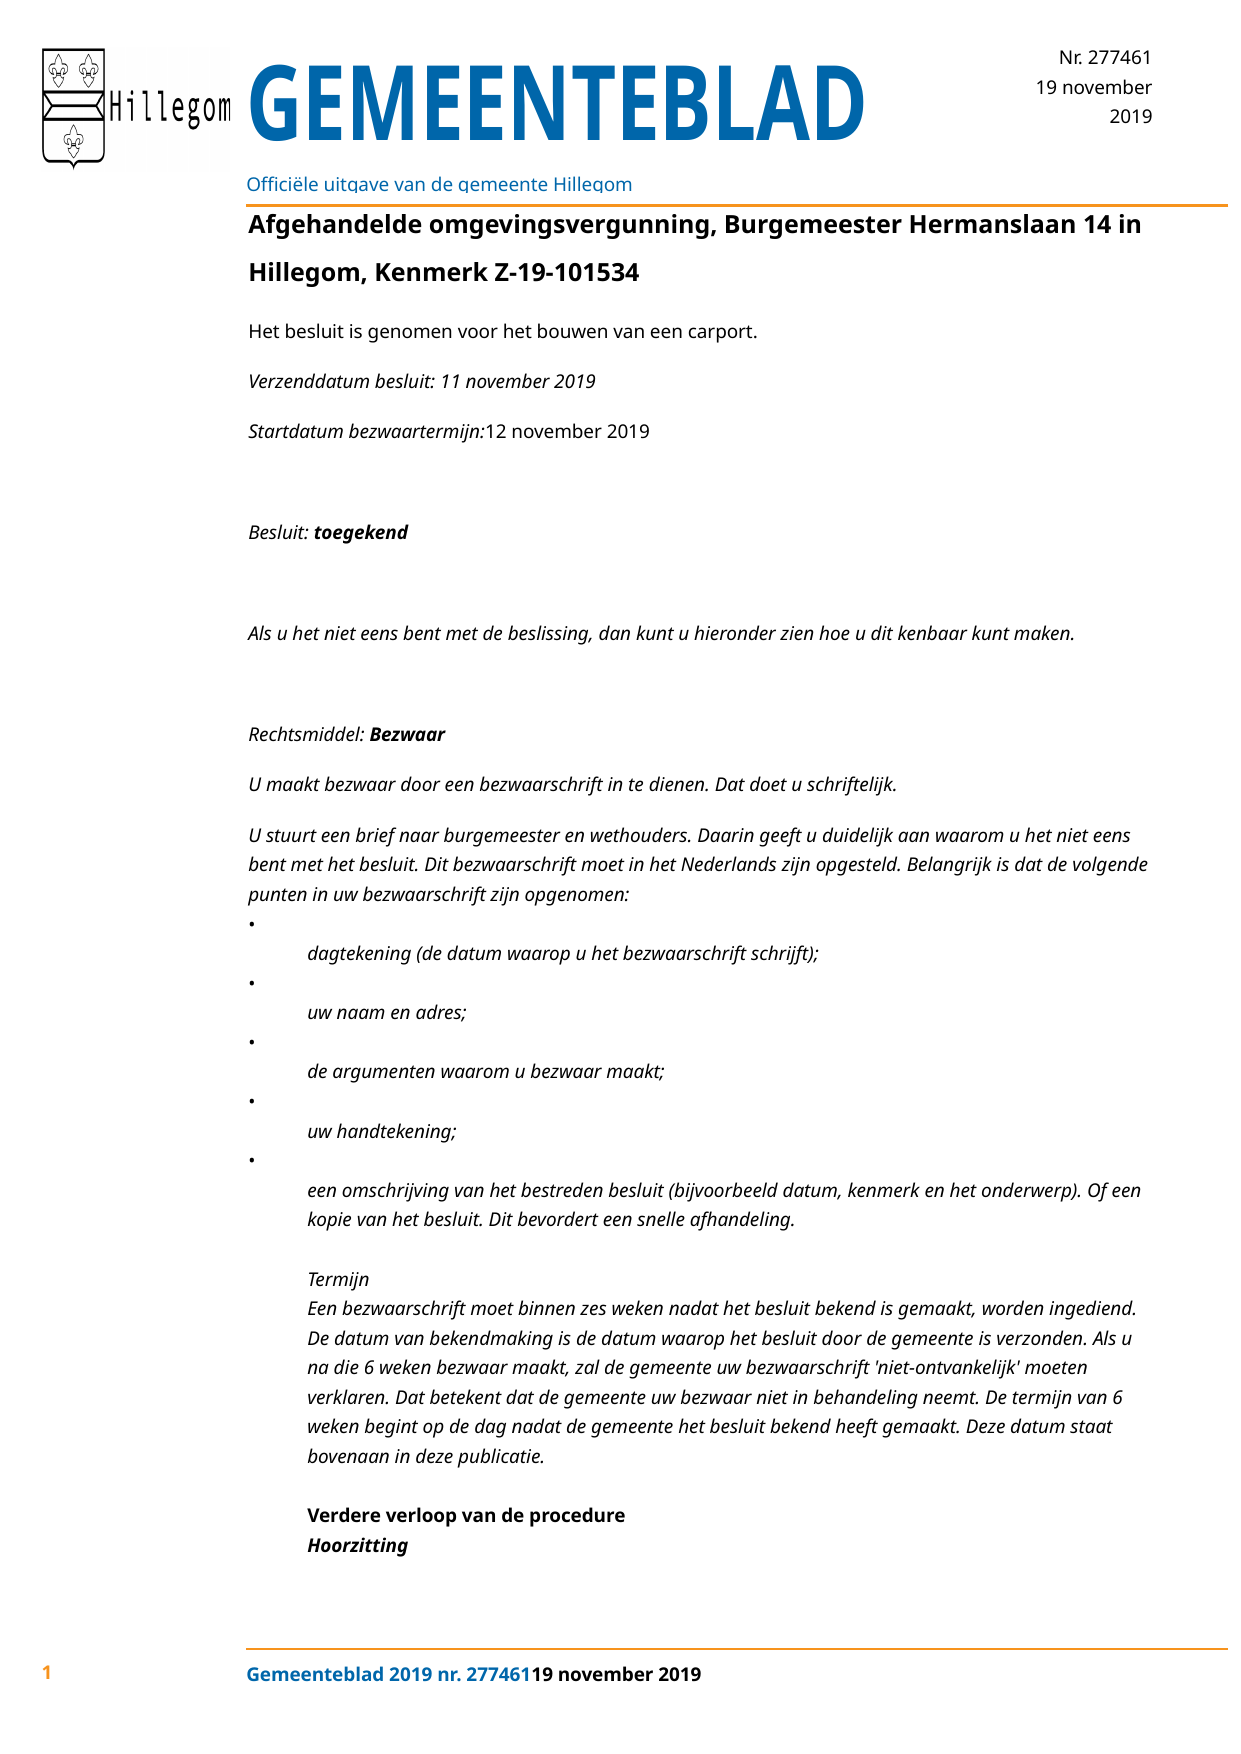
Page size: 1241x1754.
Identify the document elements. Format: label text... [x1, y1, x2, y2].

list een omschrijving van het bestreden besluit (bijvoorbeeld datum, kenmerk en het onderwerp). Of een kopie van het besluit. Dit bevordert een snelle afhandeling. [248, 1177, 1152, 1232]
picture [41, 47, 231, 172]
list Termijn [248, 1266, 1152, 1292]
text Als u het niet eens bent met de beslissing, dan kunt u hieronder zien hoe u dit kenbaar kunt maken. [248, 620, 1152, 646]
list Hoorzitting [248, 1532, 1152, 1558]
text Verzenddatum besluit: 11 november 2019 [248, 368, 1152, 394]
text Afgehandelde omgevingsvergunning, Burgemeester Hermanslaan 14 in Hillegom, Kenmerk Z-19-101534 [248, 207, 1152, 288]
text Startdatum bezwaartermijn:12 november 2019 [248, 419, 1152, 444]
list Verdere verloop van de procedure [248, 1502, 1152, 1528]
text Rechtsmiddel: Bezwaar [248, 721, 1152, 747]
list de argumenten waarom u bezwaar maakt; [248, 1059, 1152, 1084]
text Het besluit is genomen voor het bouwen van een carport. [248, 318, 1152, 344]
list Een bezwaarschrift moet binnen zes weken nadat het besluit bekend is gemaakt, worden ingediend. De datum van bekendmaking is de datum waarop het besluit door de gemeente is verzonden. Als u na die 6 weken bezwaar maakt, zal de gemeente uw bezwaarschrift 'niet-ontvankelijk' moeten verklaren. Dat betekent dat de gemeente uw bezwaar niet in behandeling neemt. De termijn van 6 weken begint op de dag nadat de gemeente het besluit bekend heeft gemaakt. Deze datum staat bovenaan in deze publicatie. [248, 1295, 1152, 1469]
list uw naam en adres; [248, 999, 1152, 1025]
list dagtekening (de datum waarop u het bezwaarschrift schrijft); [248, 940, 1152, 966]
text U stuurt een brief naar burgemeester en wethouders. Daarin geeft u duidelijk aan waarom u het niet eens bent met het besluit. Dit bezwaarschrift moet in het Nederlands zijn opgesteld. Belangrijk is dat de volgende punten in uw bezwaarschrift zijn opgenomen: [248, 822, 1152, 907]
text U maakt bezwaar door een bezwaarschrift in te dienen. Dat doet u schriftelijk. [248, 772, 1152, 797]
list uw handtekening; [248, 1118, 1152, 1144]
text Besluit: toegekend [248, 519, 1152, 545]
